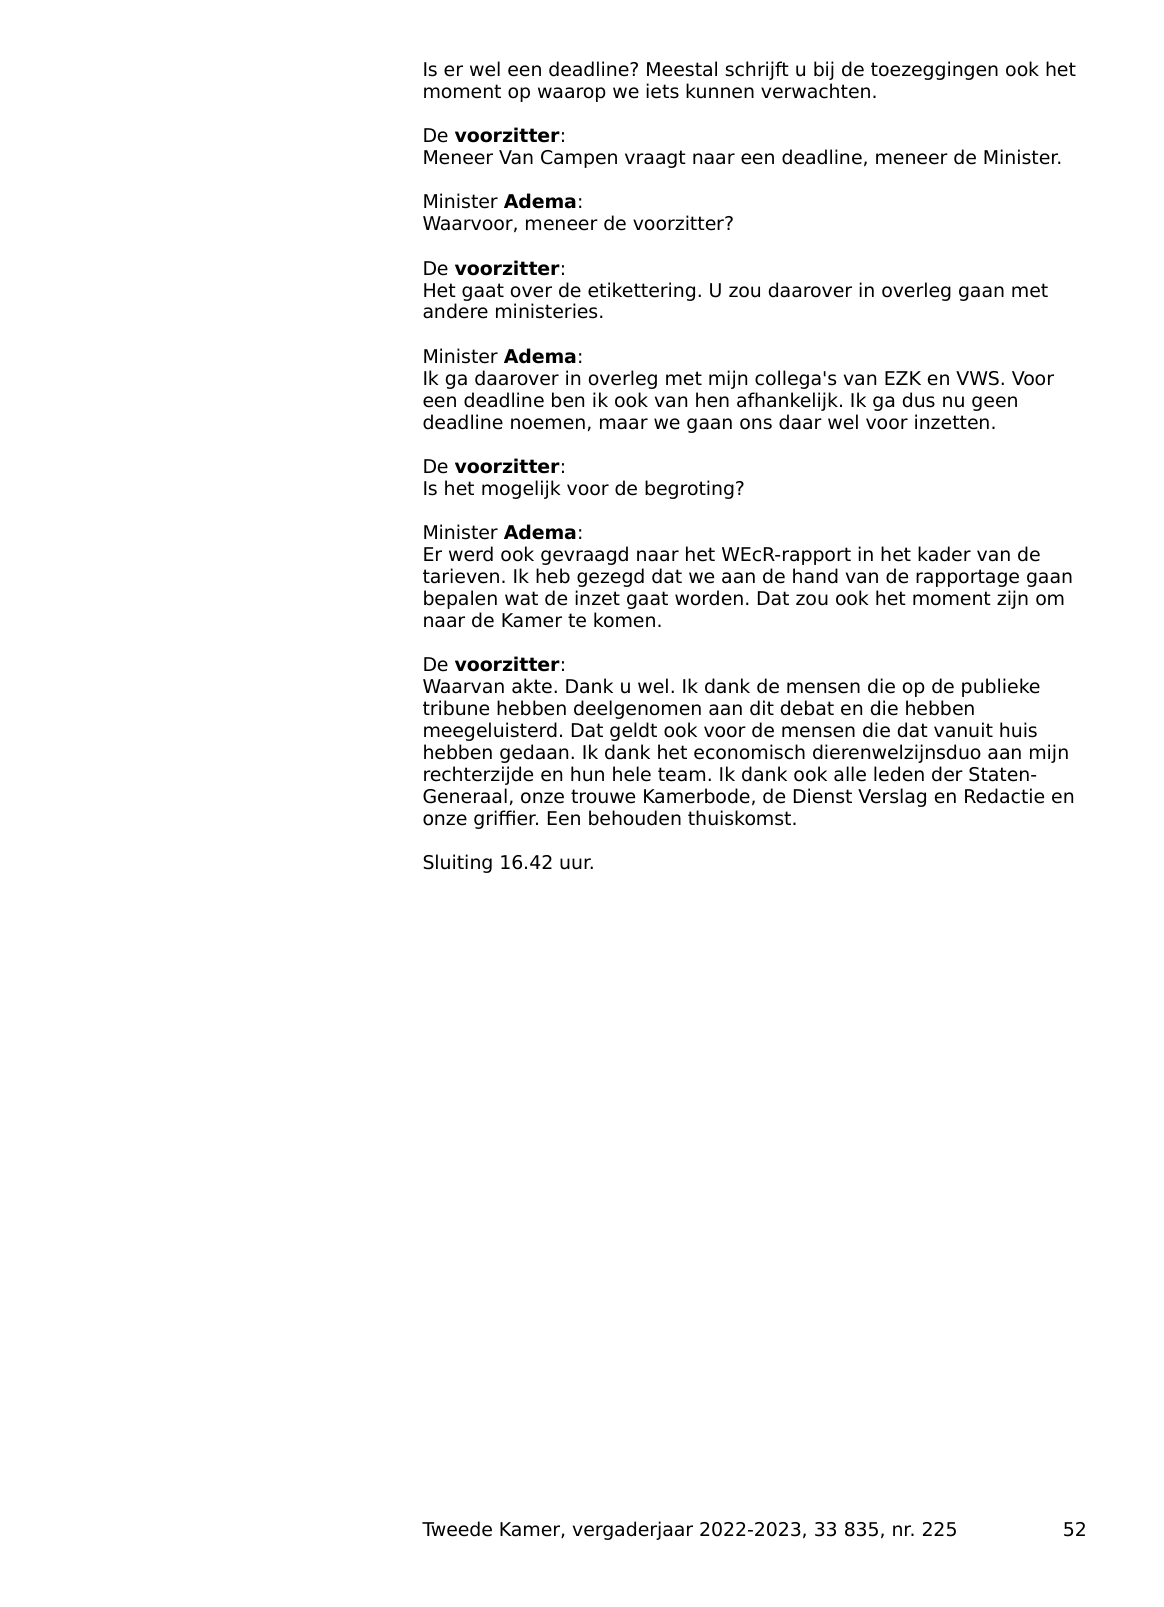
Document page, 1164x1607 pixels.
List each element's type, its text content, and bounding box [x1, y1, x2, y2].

text Minister Adema: [422, 191, 1087, 213]
text Waarvan akte. Dank u wel. Ik dank de mensen die op de publieke tribune hebben deelgenomen aan dit debat en die hebben meegeluisterd. Dat geldt ook voor de mensen die dat vanuit huis hebben gedaan. Ik dank het economisch dierenwelzijnsduo aan mijn rechterzijde en hun hele team. Ik dank ook alle leden der Staten-Generaal, onze trouwe Kamerbode, de Dienst Verslag en Redactie en onze griffier. Een behouden thuiskomst. [422, 676, 1087, 830]
text Sluiting 16.42 uur. [422, 852, 1087, 874]
text Is er wel een deadline? Meestal schrijft u bij de toezeggingen ook het moment op waarop we iets kunnen verwachten. [422, 59, 1087, 103]
text Is het mogelijk voor de begroting? [422, 478, 1087, 500]
text De voorzitter: [422, 125, 1087, 147]
text De voorzitter: [422, 257, 1087, 279]
text Minister Adema: [422, 346, 1087, 368]
text De voorzitter: [422, 456, 1087, 478]
text Waarvoor, meneer de voorzitter? [422, 213, 1087, 235]
text Ik ga daarover in overleg met mijn collega's van EZK en VWS. Voor een deadline ben ik ook van hen afhankelijk. Ik ga dus nu geen deadline noemen, maar we gaan ons daar wel voor inzetten. [422, 368, 1087, 433]
text Er werd ook gevraagd naar het WEcR-rapport in het kader van de tarieven. Ik heb gezegd dat we aan de hand van de rapportage gaan bepalen wat de inzet gaat worden. Dat zou ook het moment zijn om naar de Kamer te komen. [422, 544, 1087, 632]
text Minister Adema: [422, 522, 1087, 544]
text Het gaat over de etikettering. U zou daarover in overleg gaan met andere ministeries. [422, 279, 1087, 323]
text De voorzitter: [422, 654, 1087, 676]
text Meneer Van Campen vraagt naar een deadline, meneer de Minister. [422, 147, 1087, 169]
